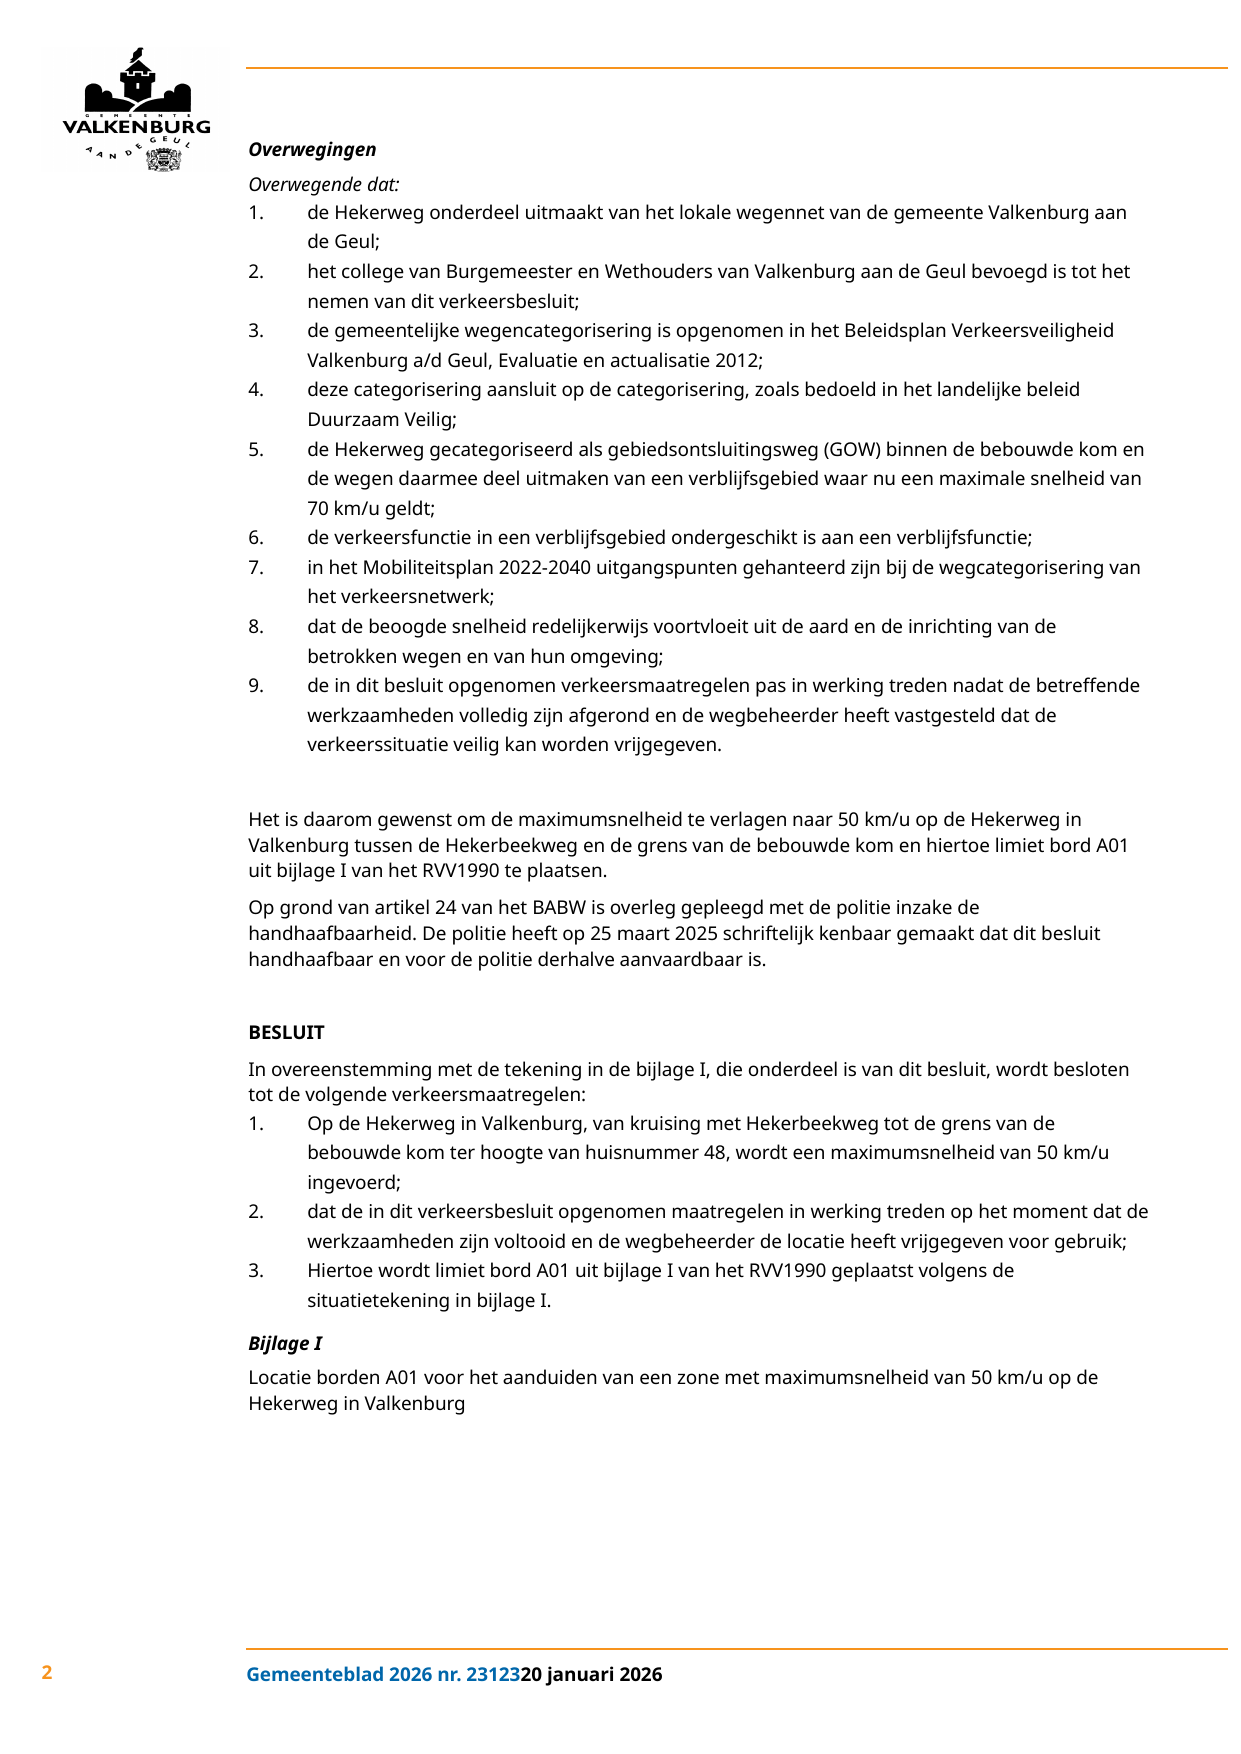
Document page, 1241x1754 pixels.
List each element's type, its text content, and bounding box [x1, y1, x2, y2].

text Overwegende dat: [248, 171, 1152, 196]
list deze categorisering aansluit op de categorisering, zoals bedoeld in het landelijke beleid Duurzaam Veilig; [248, 377, 1152, 432]
list de Hekerweg onderdeel uitmaakt van het lokale wegennet van de gemeente Valkenburg aan de Geul; [248, 199, 1152, 254]
list het college van Burgemeester en Wethouders van Valkenburg aan de Geul bevoegd is tot het nemen van dit verkeersbesluit; [248, 258, 1152, 313]
list de verkeersfunctie in een verblijfsgebied ondergeschikt is aan een verblijfsfunctie; [248, 524, 1152, 550]
list in het Mobiliteitsplan 2022-2040 uitgangspunten gehanteerd zijn bij de wegcategorisering van het verkeersnetwerk; [248, 554, 1152, 609]
list dat de beoogde snelheid redelijkerwijs voortvloeit uit de aard en de inrichting van de betrokken wegen en van hun omgeving; [248, 613, 1152, 668]
text Het is daarom gewenst om de maximumsnelheid te verlagen naar 50 km/u op de Hekerweg in Valkenburg tussen de Hekerbeekweg en de grens van de bebouwde kom en hiertoe limiet bord A01 uit bijlage I van het RVV1990 te plaatsen. [248, 806, 1152, 883]
picture [41, 47, 231, 172]
text Bijlage I [248, 1330, 1152, 1356]
text Overwegingen [248, 137, 1152, 162]
text BESLUIT [248, 1019, 1152, 1045]
list de gemeentelijke wegencategorisering is opgenomen in het Beleidsplan Verkeersveiligheid Valkenburg a/d Geul, Evaluatie en actualisatie 2012; [248, 317, 1152, 373]
list Hiertoe wordt limiet bord A01 uit bijlage I van het RVV1990 geplaatst volgens de situatietekening in bijlage I. [248, 1258, 1152, 1313]
list dat de in dit verkeersbesluit opgenomen maatregelen in werking treden op het moment dat de werkzaamheden zijn voltooid en de wegbeheerder de locatie heeft vrijgegeven voor gebruik; [248, 1198, 1152, 1254]
list de Hekerweg gecategoriseerd als gebiedsontsluitingsweg (GOW) binnen de bebouwde kom en de wegen daarmee deel uitmaken van een verblijfsgebied waar nu een maximale snelheid van 70 km/u geldt; [248, 436, 1152, 521]
list de in dit besluit opgenomen verkeersmaatregelen pas in werking treden nadat de betreffende werkzaamheden volledig zijn afgerond en de wegbeheerder heeft vastgesteld dat de verkeerssituatie veilig kan worden vrijgegeven. [248, 672, 1152, 757]
list Op de Hekerweg in Valkenburg, van kruising met Hekerbeekweg tot de grens van de bebouwde kom ter hoogte van huisnummer 48, wordt een maximumsnelheid van 50 km/u ingevoerd; [248, 1110, 1152, 1195]
text Locatie borden A01 voor het aanduiden van een zone met maximumsnelheid van 50 km/u op de Hekerweg in Valkenburg [248, 1364, 1152, 1416]
text In overeenstemming met de tekening in de bijlage I, die onderdeel is van dit besluit, wordt besloten tot de volgende verkeersmaatregelen: [248, 1056, 1152, 1107]
text Op grond van artikel 24 van het BABW is overleg gepleegd met de politie inzake de handhaafbaarheid. De politie heeft op 25 maart 2025 schriftelijk kenbaar gemaakt dat dit besluit handhaafbaar en voor de politie derhalve aanvaardbaar is. [248, 894, 1152, 971]
